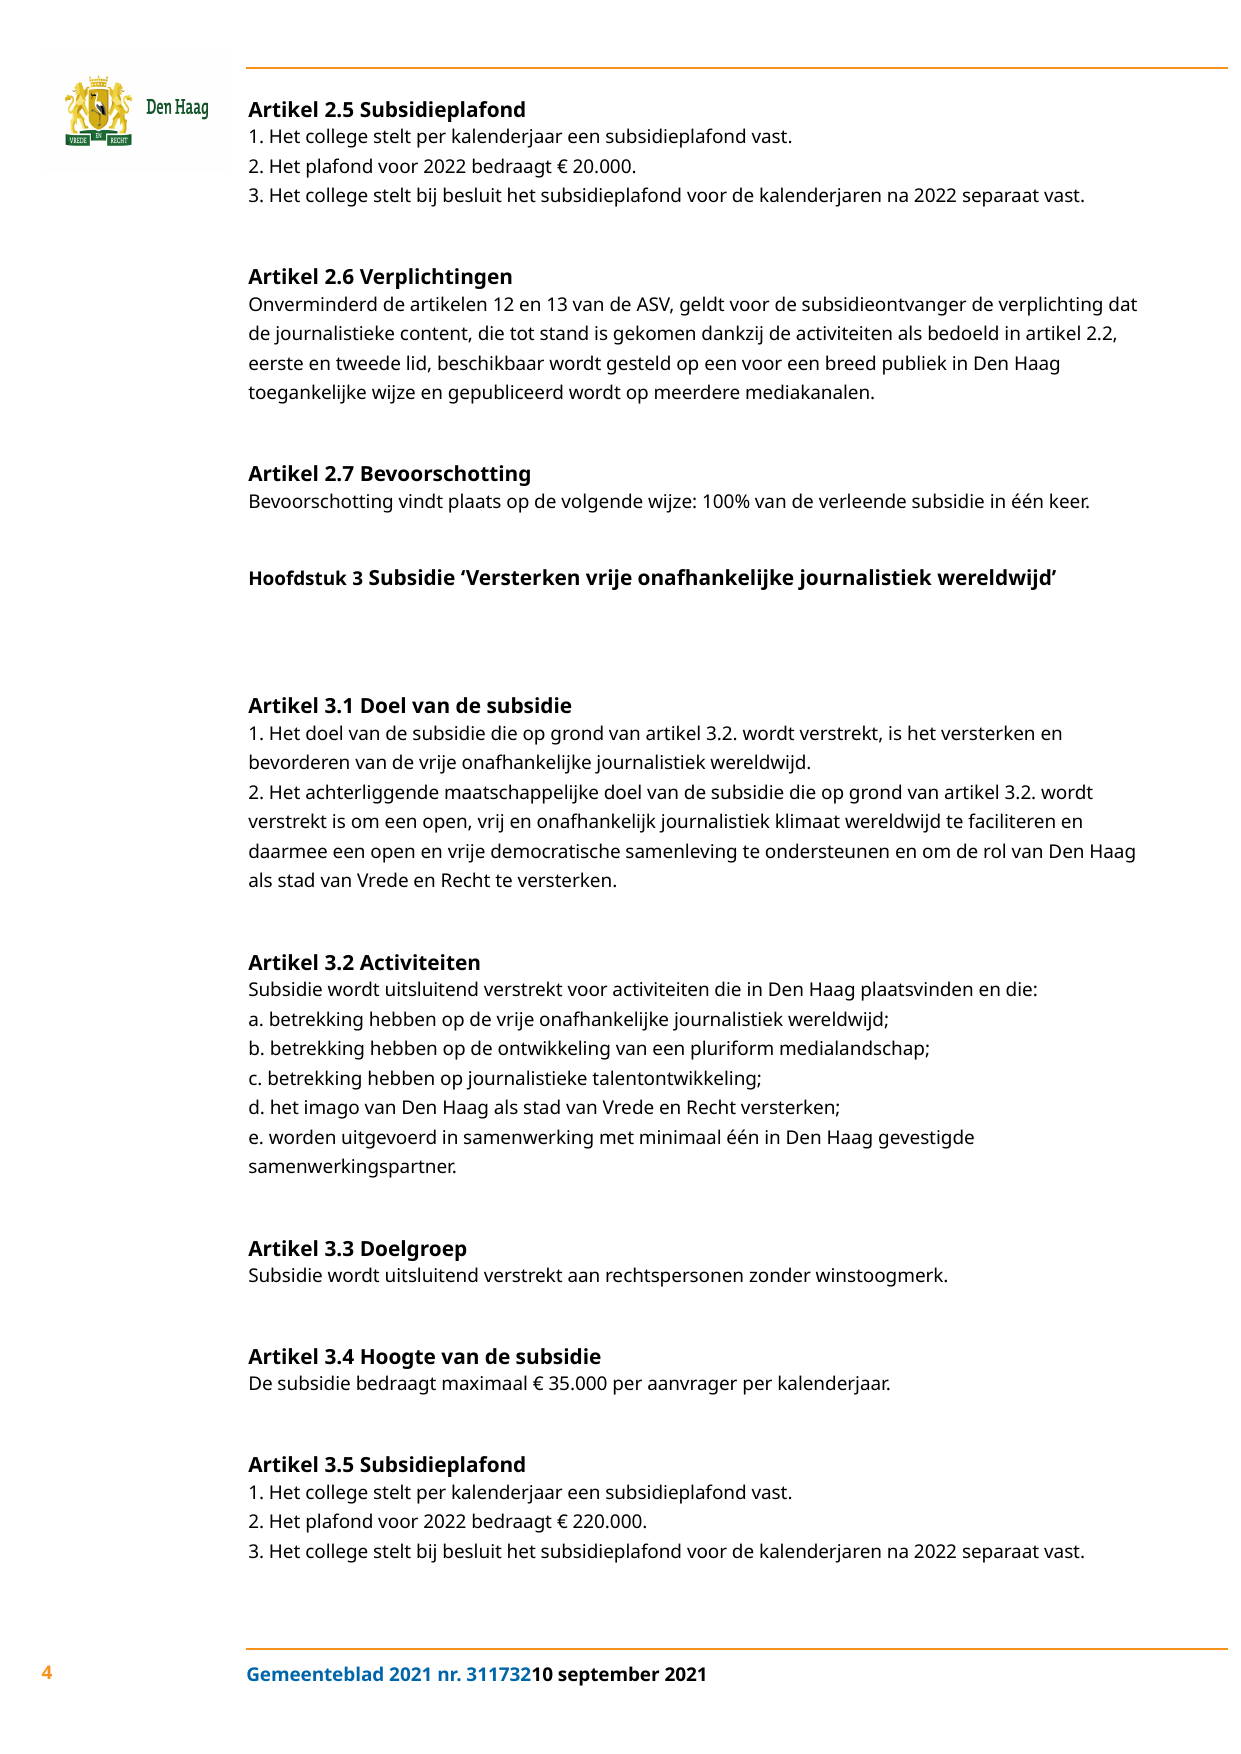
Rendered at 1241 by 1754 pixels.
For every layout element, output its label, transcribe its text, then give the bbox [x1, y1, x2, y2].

text Subsidie wordt uitsluitend verstrekt voor activiteiten die in Den Haag plaatsvinden en die: [248, 976, 1152, 1002]
text Bevoorschotting vindt plaats op de volgende wijze: 100% van de verleende subsidie in één keer. [248, 488, 1152, 514]
text Onverminderd de artikelen 12 en 13 van de ASV, geldt voor de subsidieontvanger de verplichting dat de journalistieke content, die tot stand is gekomen dankzij de activiteiten als bedoeld in artikel 2.2, eerste en tweede lid, beschikbaar wordt gesteld op een voor een breed publiek in Den Haag toegankelijke wijze en gepubliceerd wordt op meerdere mediakanalen. [248, 291, 1152, 405]
text 3. Het college stelt bij besluit het subsidieplafond voor de kalenderjaren na 2022 separaat vast. [248, 1538, 1152, 1564]
text Artikel 2.5 Subsidieplafond [248, 95, 1152, 123]
text 2. Het plafond voor 2022 bedraagt € 20.000. [248, 153, 1152, 178]
text a. betrekking hebben op de vrije onafhankelijke journalistiek wereldwijd; [248, 1006, 1152, 1031]
text d. het imago van Den Haag als stad van Vrede en Recht versterken; [248, 1094, 1152, 1120]
text 1. Het college stelt per kalenderjaar een subsidieplafond vast. [248, 123, 1152, 149]
text e. worden uitgevoerd in samenwerking met minimaal één in Den Haag gevestigde samenwerkingspartner. [248, 1124, 1152, 1179]
text 2. Het achterliggende maatschappelijke doel van de subsidie die op grond van artikel 3.2. wordt verstrekt is om een open, vrij en onafhankelijk journalistiek klimaat wereldwijd te faciliteren en daarmee een open en vrije democratische samenleving te ondersteunen en om de rol van Den Haag als stad van Vrede en Recht te versterken. [248, 779, 1152, 893]
picture [41, 47, 231, 172]
text 3. Het college stelt bij besluit het subsidieplafond voor de kalenderjaren na 2022 separaat vast. [248, 182, 1152, 208]
text De subsidie bedraagt maximaal € 35.000 per aanvrager per kalenderjaar. [248, 1371, 1152, 1396]
text Hoofdstuk 3 Subsidie ‘Versterken vrije onafhankelijke journalistiek wereldwijd’ [248, 563, 1152, 592]
text 1. Het college stelt per kalenderjaar een subsidieplafond vast. [248, 1479, 1152, 1505]
text Artikel 3.5 Subsidieplafond [248, 1451, 1152, 1479]
text 2. Het plafond voor 2022 bedraagt € 220.000. [248, 1508, 1152, 1534]
text Artikel 2.7 Bevoorschotting [248, 459, 1152, 488]
text Artikel 3.1 Doel van de subsidie [248, 691, 1152, 720]
text 1. Het doel van de subsidie die op grond van artikel 3.2. wordt verstrekt, is het versterken en bevorderen van de vrije onafhankelijke journalistiek wereldwijd. [248, 720, 1152, 775]
text Artikel 3.4 Hoogte van de subsidie [248, 1342, 1152, 1371]
text Artikel 3.2 Activiteiten [248, 948, 1152, 976]
text Artikel 2.6 Verplichtingen [248, 262, 1152, 291]
text b. betrekking hebben op de ontwikkeling van een pluriform medialandschap; [248, 1035, 1152, 1061]
text c. betrekking hebben op journalistieke talentontwikkeling; [248, 1065, 1152, 1091]
text Artikel 3.3 Doelgroep [248, 1234, 1152, 1262]
text Subsidie wordt uitsluitend verstrekt aan rechtspersonen zonder winstoogmerk. [248, 1262, 1152, 1288]
